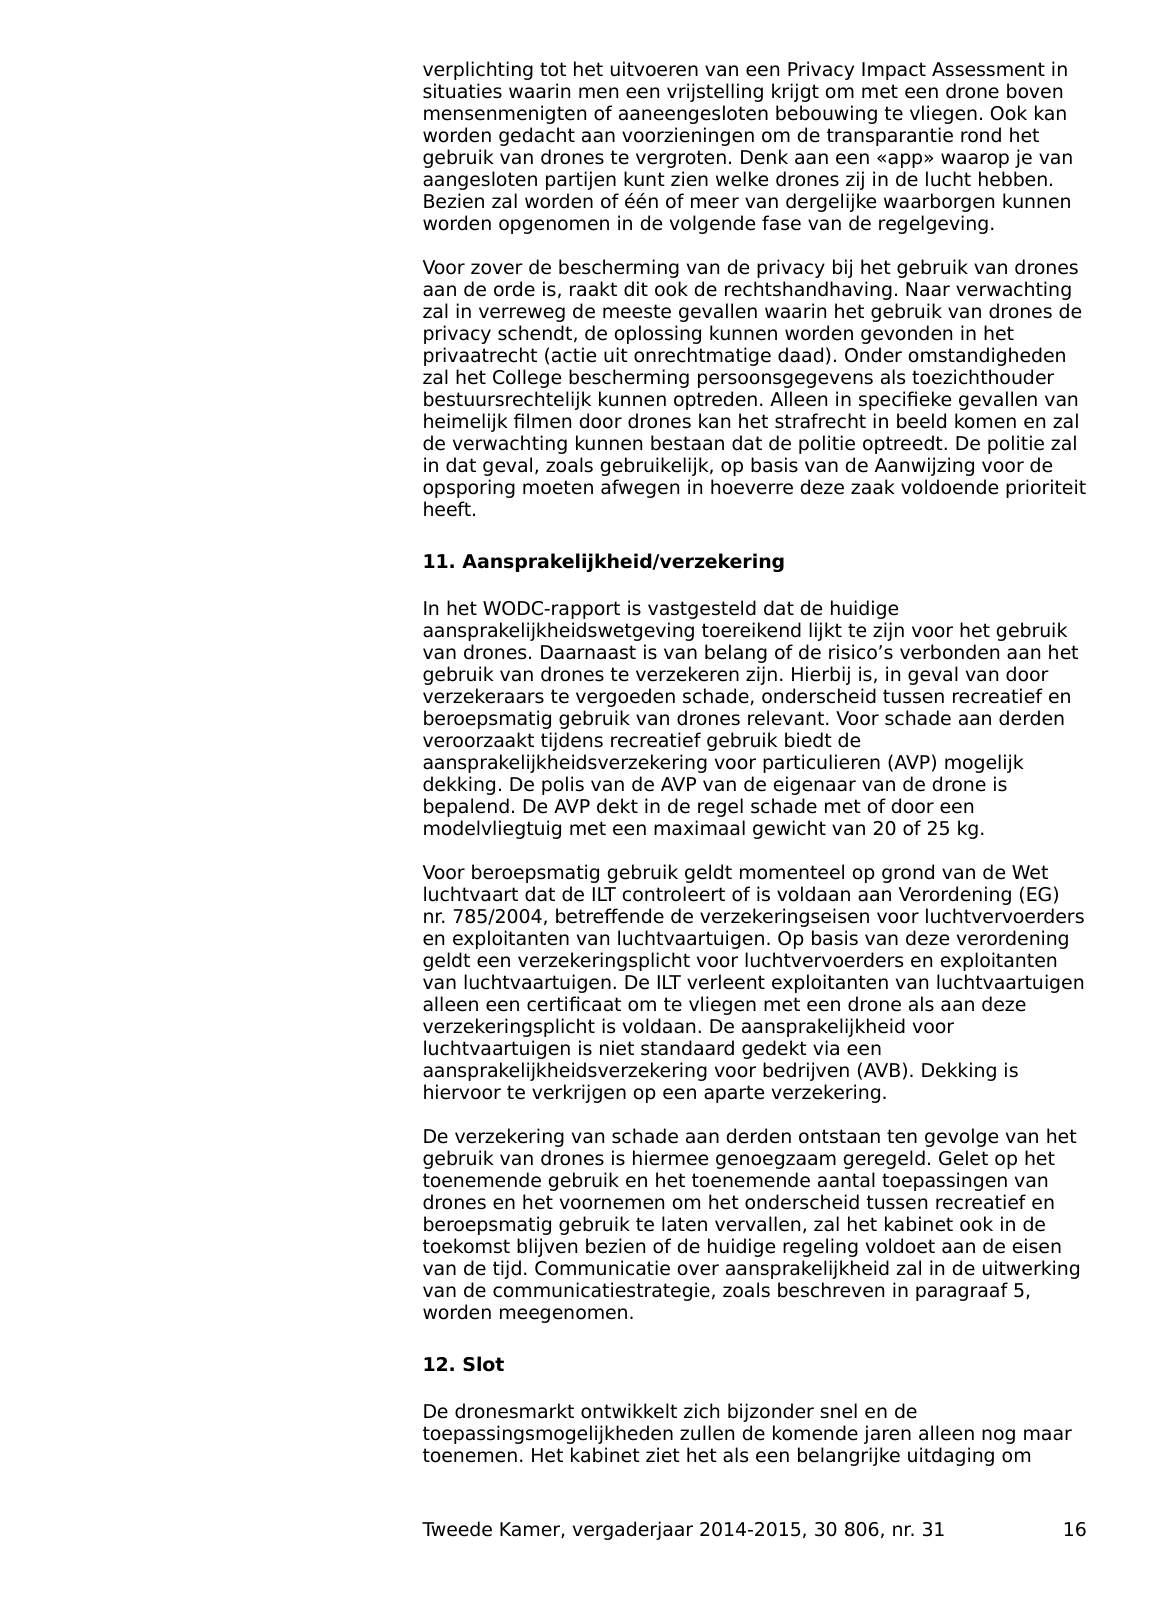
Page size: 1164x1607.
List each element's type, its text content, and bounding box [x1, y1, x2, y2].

text De dronesmarkt ontwikkelt zich bijzonder snel en de toepassingsmogelijkheden zullen de komende jaren alleen nog maar toenemen. Het kabinet ziet het als een belangrijke uitdaging om [422, 1401, 1087, 1466]
subtitle 12. Slot [422, 1353, 1087, 1376]
text verplichting tot het uitvoeren van een Privacy Impact Assessment in situaties waarin men een vrijstelling krijgt om met een drone boven mensenmenigten of aaneengesloten bebouwing te vliegen. Ook kan worden gedacht aan voorzieningen om de transparantie rond het gebruik van drones te vergroten. Denk aan een «app» waarop je van aangesloten partijen kunt zien welke drones zij in de lucht hebben. Bezien zal worden of één of meer van dergelijke waarborgen kunnen worden opgenomen in de volgende fase van de regelgeving. [422, 59, 1087, 235]
text De verzekering van schade aan derden ontstaan ten gevolge van het gebruik van drones is hiermee genoegzaam geregeld. Gelet op het toenemende gebruik en het toenemende aantal toepassingen van drones en het voornemen om het onderscheid tussen recreatief en beroepsmatig gebruik te laten vervallen, zal het kabinet ook in de toekomst blijven bezien of de huidige regeling voldoet aan de eisen van de tijd. Communicatie over aansprakelijkheid zal in de uitwerking van de communicatiestrategie, zoals beschreven in paragraaf 5, worden meegenomen. [422, 1126, 1087, 1323]
text In het WODC-rapport is vastgesteld dat de huidige aansprakelijkheidswetgeving toereikend lijkt te zijn voor het gebruik van drones. Daarnaast is van belang of de risico’s verbonden aan het gebruik van drones te verzekeren zijn. Hierbij is, in geval van door verzekeraars te vergoeden schade, onderscheid tussen recreatief en beroepsmatig gebruik van drones relevant. Voor schade aan derden veroorzaakt tijdens recreatief gebruik biedt de aansprakelijkheidsverzekering voor particulieren (AVP) mogelijk dekking. De polis van de AVP van de eigenaar van de drone is bepalend. De AVP dekt in de regel schade met of door een modelvliegtuig met een maximaal gewicht van 20 of 25 kg. [422, 598, 1087, 839]
text Voor zover de bescherming van de privacy bij het gebruik van drones aan de orde is, raakt dit ook de rechtshandhaving. Naar verwachting zal in verreweg de meeste gevallen waarin het gebruik van drones de privacy schendt, de oplossing kunnen worden gevonden in het privaatrecht (actie uit onrechtmatige daad). Onder omstandigheden zal het College bescherming persoonsgegevens als toezichthouder bestuursrechtelijk kunnen optreden. Alleen in specifieke gevallen van heimelijk filmen door drones kan het strafrecht in beeld komen en zal de verwachting kunnen bestaan dat de politie optreedt. De politie zal in dat geval, zoals gebruikelijk, op basis van de Aanwijzing voor de opsporing moeten afwegen in hoeverre deze zaak voldoende prioriteit heeft. [422, 257, 1087, 521]
text Voor beroepsmatig gebruik geldt momenteel op grond van de Wet luchtvaart dat de ILT controleert of is voldaan aan Verordening (EG) nr. 785/2004, betreffende de verzekeringseisen voor luchtvervoerders en exploitanten van luchtvaartuigen. Op basis van deze verordening geldt een verzekeringsplicht voor luchtvervoerders en exploitanten van luchtvaartuigen. De ILT verleent exploitanten van luchtvaartuigen alleen een certificaat om te vliegen met een drone als aan deze verzekeringsplicht is voldaan. De aansprakelijkheid voor luchtvaartuigen is niet standaard gedekt via een aansprakelijkheidsverzekering voor bedrijven (AVB). Dekking is hiervoor te verkrijgen op een aparte verzekering. [422, 862, 1087, 1103]
subtitle 11. Aansprakelijkheid/verzekering [422, 551, 1087, 573]
